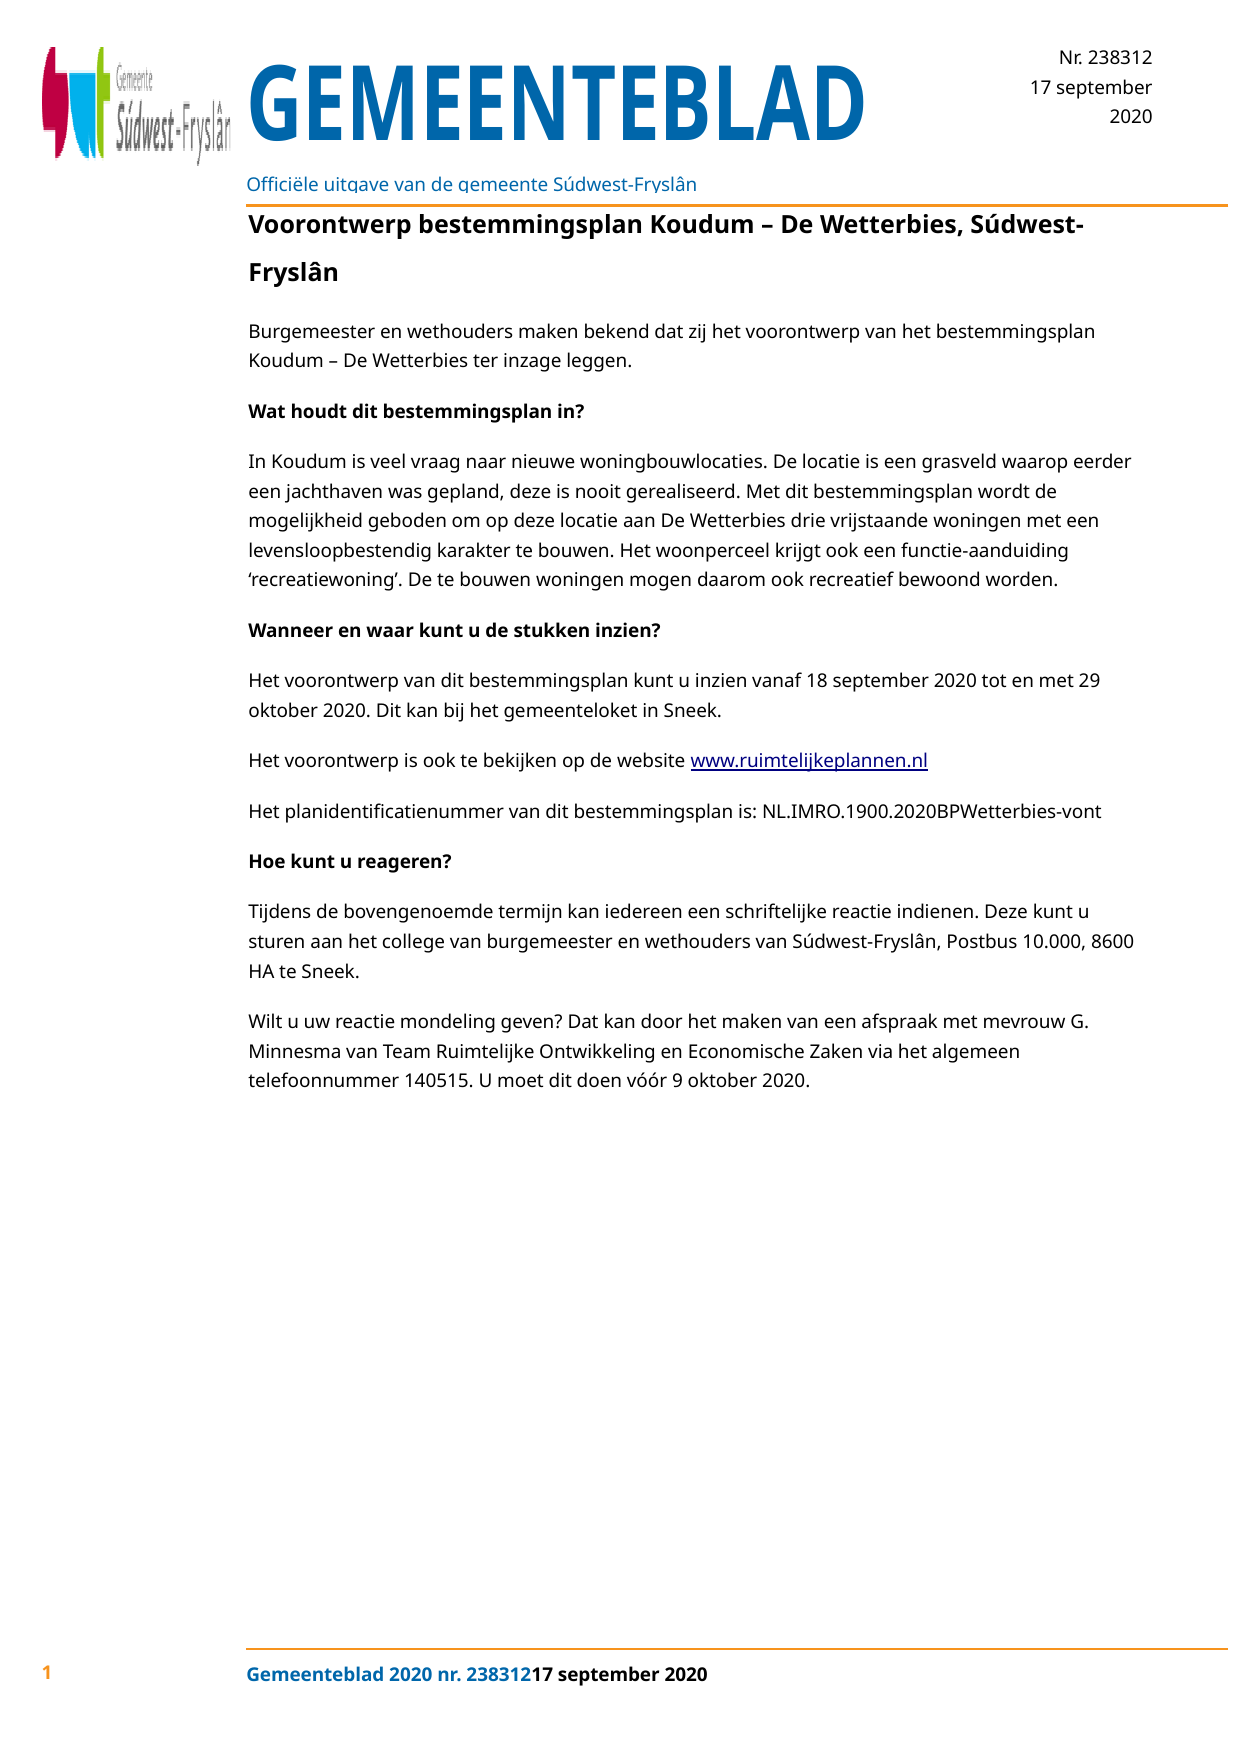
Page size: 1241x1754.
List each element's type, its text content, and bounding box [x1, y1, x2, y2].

text Voorontwerp bestemmingsplan Koudum – De Wetterbies, Súdwest-Fryslân [248, 207, 1152, 288]
text Hoe kunt u reageren? [248, 848, 1152, 874]
text In Koudum is veel vraag naar nieuwe woningbouwlocaties. De locatie is een grasveld waarop eerder een jachthaven was gepland, deze is nooit gerealiseerd. Met dit bestemmingsplan wordt de mogelijkheid geboden om op deze locatie aan De Wetterbies drie vrijstaande woningen met een levensloopbestendig karakter te bouwen. Het woonperceel krijgt ook een functie-aanduiding ‘recreatiewoning’. De te bouwen woningen mogen daarom ook recreatief bewoond worden. [248, 448, 1152, 592]
text Wanneer en waar kunt u de stukken inzien? [248, 617, 1152, 643]
text Het voorontwerp is ook te bekijken op de website www.ruimtelijkeplannen.nl [248, 747, 1152, 773]
text Wat houdt dit bestemmingsplan in? [248, 398, 1152, 424]
text Wilt u uw reactie mondeling geven? Dat kan door het maken van een afspraak met mevrouw G. Minnesma van Team Ruimtelijke Ontwikkeling en Economische Zaken via het algemeen telefoonnummer 140515. U moet dit doen vóór 9 oktober 2020. [248, 1008, 1152, 1093]
text Het planidentificatienummer van dit bestemmingsplan is: NL.IMRO.1900.2020BPWetterbies-vont [248, 798, 1152, 824]
picture [41, 47, 231, 172]
text Tijdens de bovengenoemde termijn kan iedereen een schriftelijke reactie indienen. Deze kunt u sturen aan het college van burgemeester en wethouders van Súdwest-Fryslân, Postbus 10.000, 8600 HA te Sneek. [248, 899, 1152, 984]
text Het voorontwerp van dit bestemmingsplan kunt u inzien vanaf 18 september 2020 tot en met 29 oktober 2020. Dit kan bij het gemeenteloket in Sneek. [248, 667, 1152, 723]
text Burgemeester en wethouders maken bekend dat zij het voorontwerp van het bestemmingsplan Koudum – De Wetterbies ter inzage leggen. [248, 318, 1152, 373]
